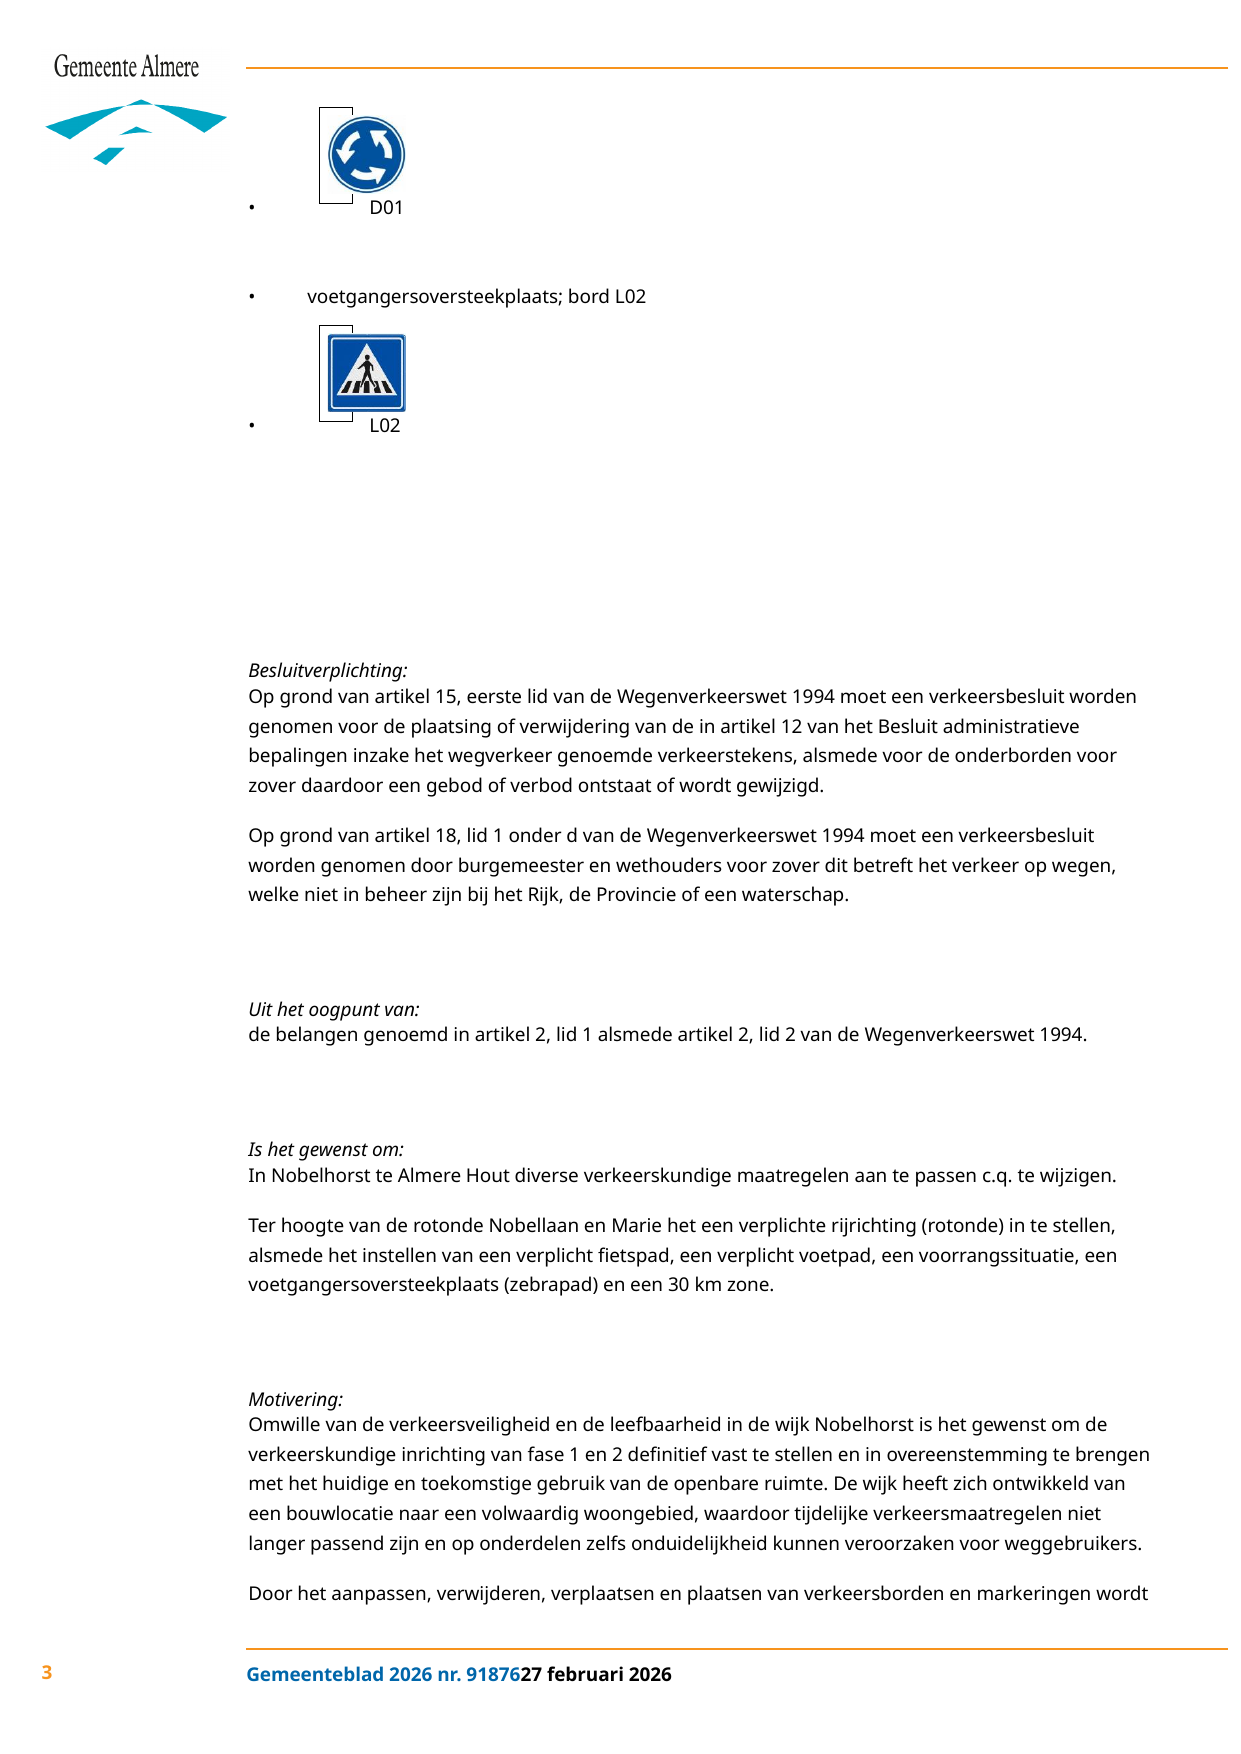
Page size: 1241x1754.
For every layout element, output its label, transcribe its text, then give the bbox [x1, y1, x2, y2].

text de belangen genoemd in artikel 2, lid 1 alsmede artikel 2, lid 2 van de Wegenverkeerswet 1994. [248, 1022, 1152, 1047]
list L02 [248, 313, 1152, 438]
text Besluitverplichting: [248, 657, 1152, 683]
text Op grond van artikel 18, lid 1 onder d van de Wegenverkeerswet 1994 moet een verkeersbesluit worden genomen door burgemeester en wethouders voor zover dit betreft het verkeer op wegen, welke niet in beheer zijn bij het Rijk, de Provincie of een waterschap. [248, 822, 1152, 907]
text Omwille van de verkeersveiligheid en de leefbaarheid in de wijk Nobelhorst is het gewenst om de verkeerskundige inrichting van fase 1 en 2 definitief vast te stellen en in overeenstemming te brengen met het huidige en toekomstige gebruik van de openbare ruimte. De wijk heeft zich ontwikkeld van een bouwlocatie naar een volwaardig woongebied, waardoor tijdelijke verkeersmaatregelen niet langer passend zijn en op onderdelen zelfs onduidelijkheid kunnen veroorzaken voor weggebruikers. [248, 1411, 1152, 1556]
text Motivering: [248, 1386, 1152, 1411]
picture [327, 333, 406, 412]
text Door het aanpassen, verwijderen, verplaatsen en plaatsen van verkeersborden en markeringen wordt [248, 1580, 1152, 1606]
picture [327, 115, 406, 194]
text Uit het oogpunt van: [248, 996, 1152, 1022]
picture [41, 47, 231, 172]
text Op grond van artikel 15, eerste lid van de Wegenverkeerswet 1994 moet een verkeersbesluit worden genomen voor de plaatsing of verwijdering van de in artikel 12 van het Besluit administratieve bepalingen inzake het wegverkeer genoemde verkeerstekens, alsmede voor de onderborden voor zover daardoor een gebod of verbod ontstaat of wordt gewijzigd. [248, 683, 1152, 798]
list D01 [248, 95, 1152, 220]
text Ter hoogte van de rotonde Nobellaan en Marie het een verplichte rijrichting (rotonde) in te stellen, alsmede het instellen van een verplicht fietspad, een verplicht voetpad, een voorrangssituatie, een voetgangersoversteekplaats (zebrapad) en een 30 km zone. [248, 1212, 1152, 1297]
text In Nobelhorst te Almere Hout diverse verkeerskundige maatregelen aan te passen c.q. te wijzigen. [248, 1162, 1152, 1187]
list voetgangersoversteekplaats; bord L02 [248, 283, 1152, 309]
text Is het gewenst om: [248, 1136, 1152, 1162]
